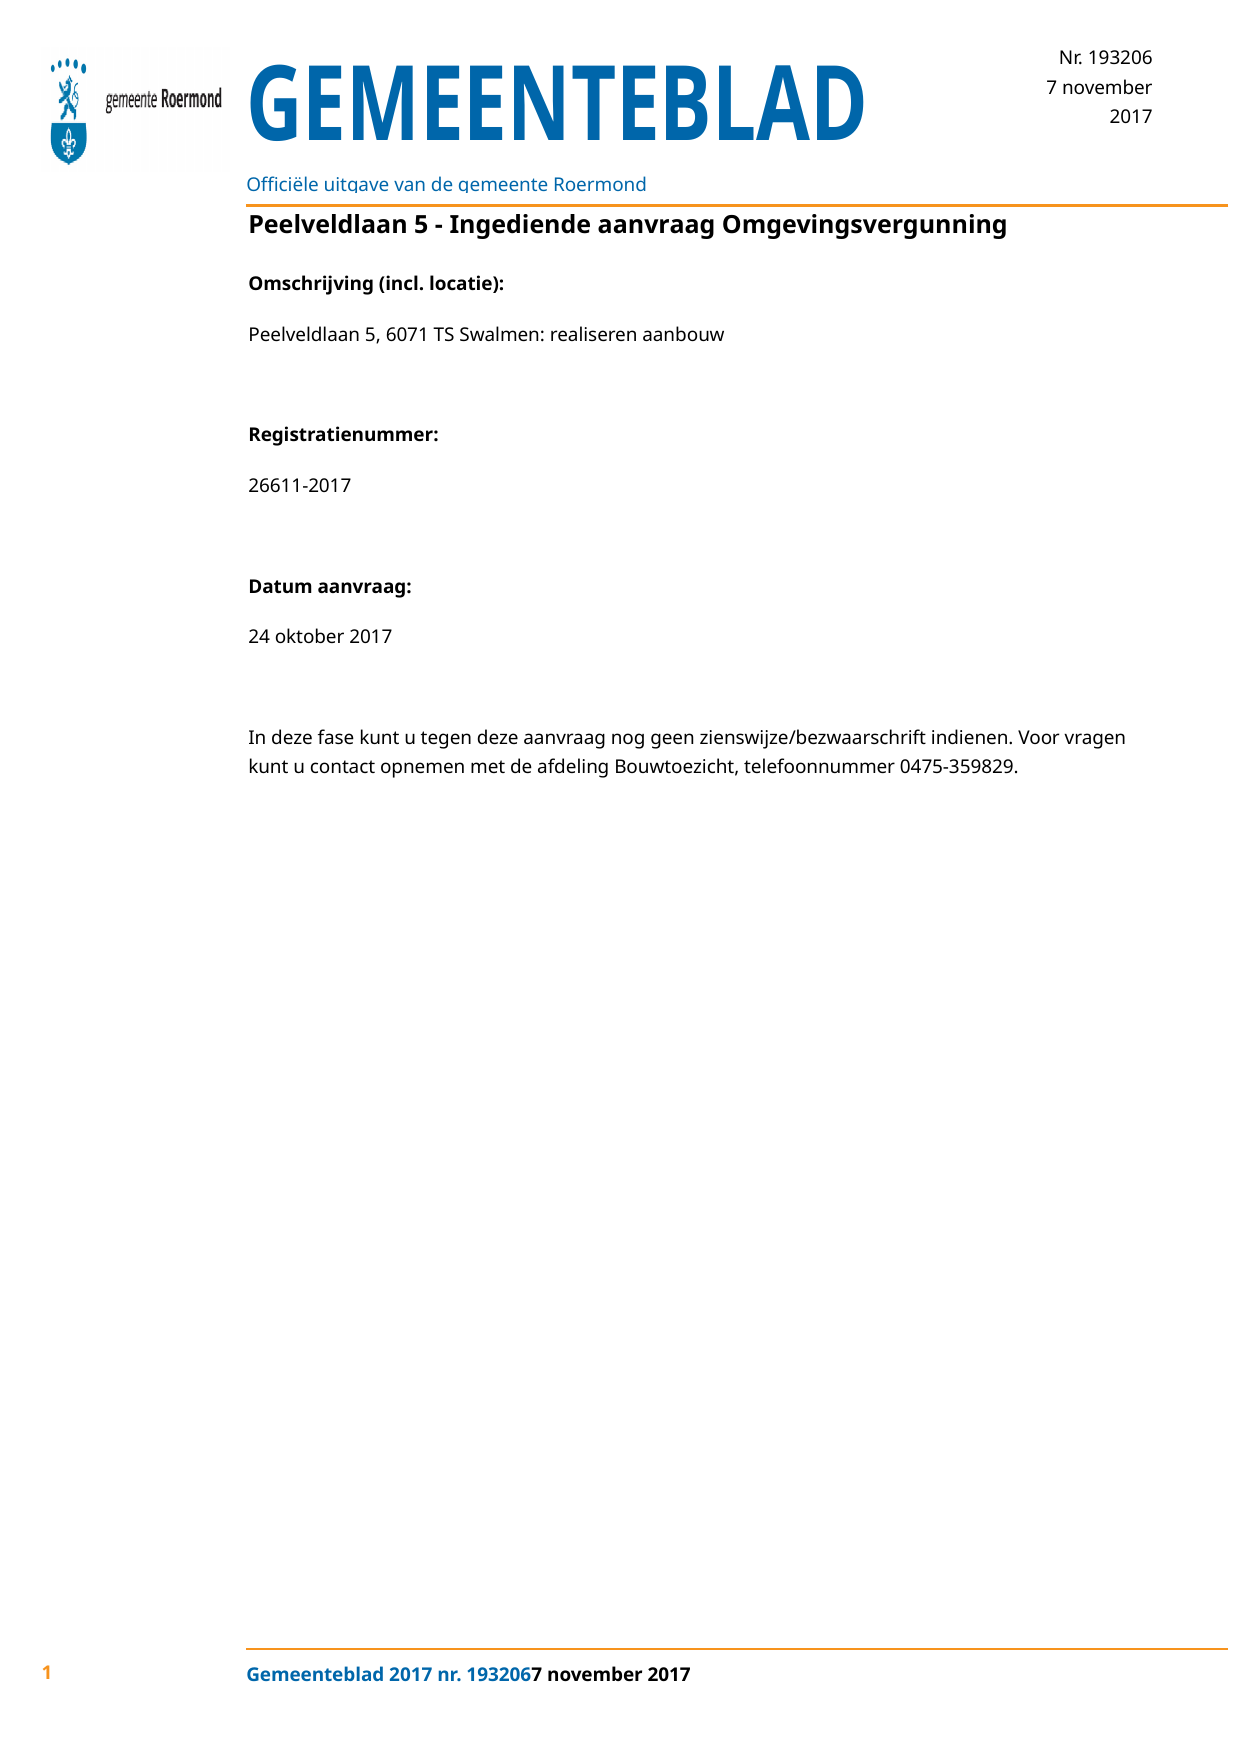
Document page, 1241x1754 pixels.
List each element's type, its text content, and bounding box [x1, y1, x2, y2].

text Peelveldlaan 5, 6071 TS Swalmen: realiseren aanbouw [248, 321, 1152, 346]
picture [41, 47, 231, 172]
text In deze fase kunt u tegen deze aanvraag nog geen zienswijze/bezwaarschrift indienen. Voor vragen kunt u contact opnemen met de afdeling Bouwtoezicht, telefoonnummer 0475-359829. [248, 724, 1152, 779]
text Peelveldlaan 5 - Ingediende aanvraag Omgevingsvergunning [248, 207, 1152, 241]
text 26611-2017 [248, 472, 1152, 498]
text Datum aanvraag: [248, 573, 1152, 598]
text Registratienummer: [248, 422, 1152, 447]
text Omschrijving (incl. locatie): [248, 270, 1152, 296]
text 24 oktober 2017 [248, 623, 1152, 649]
